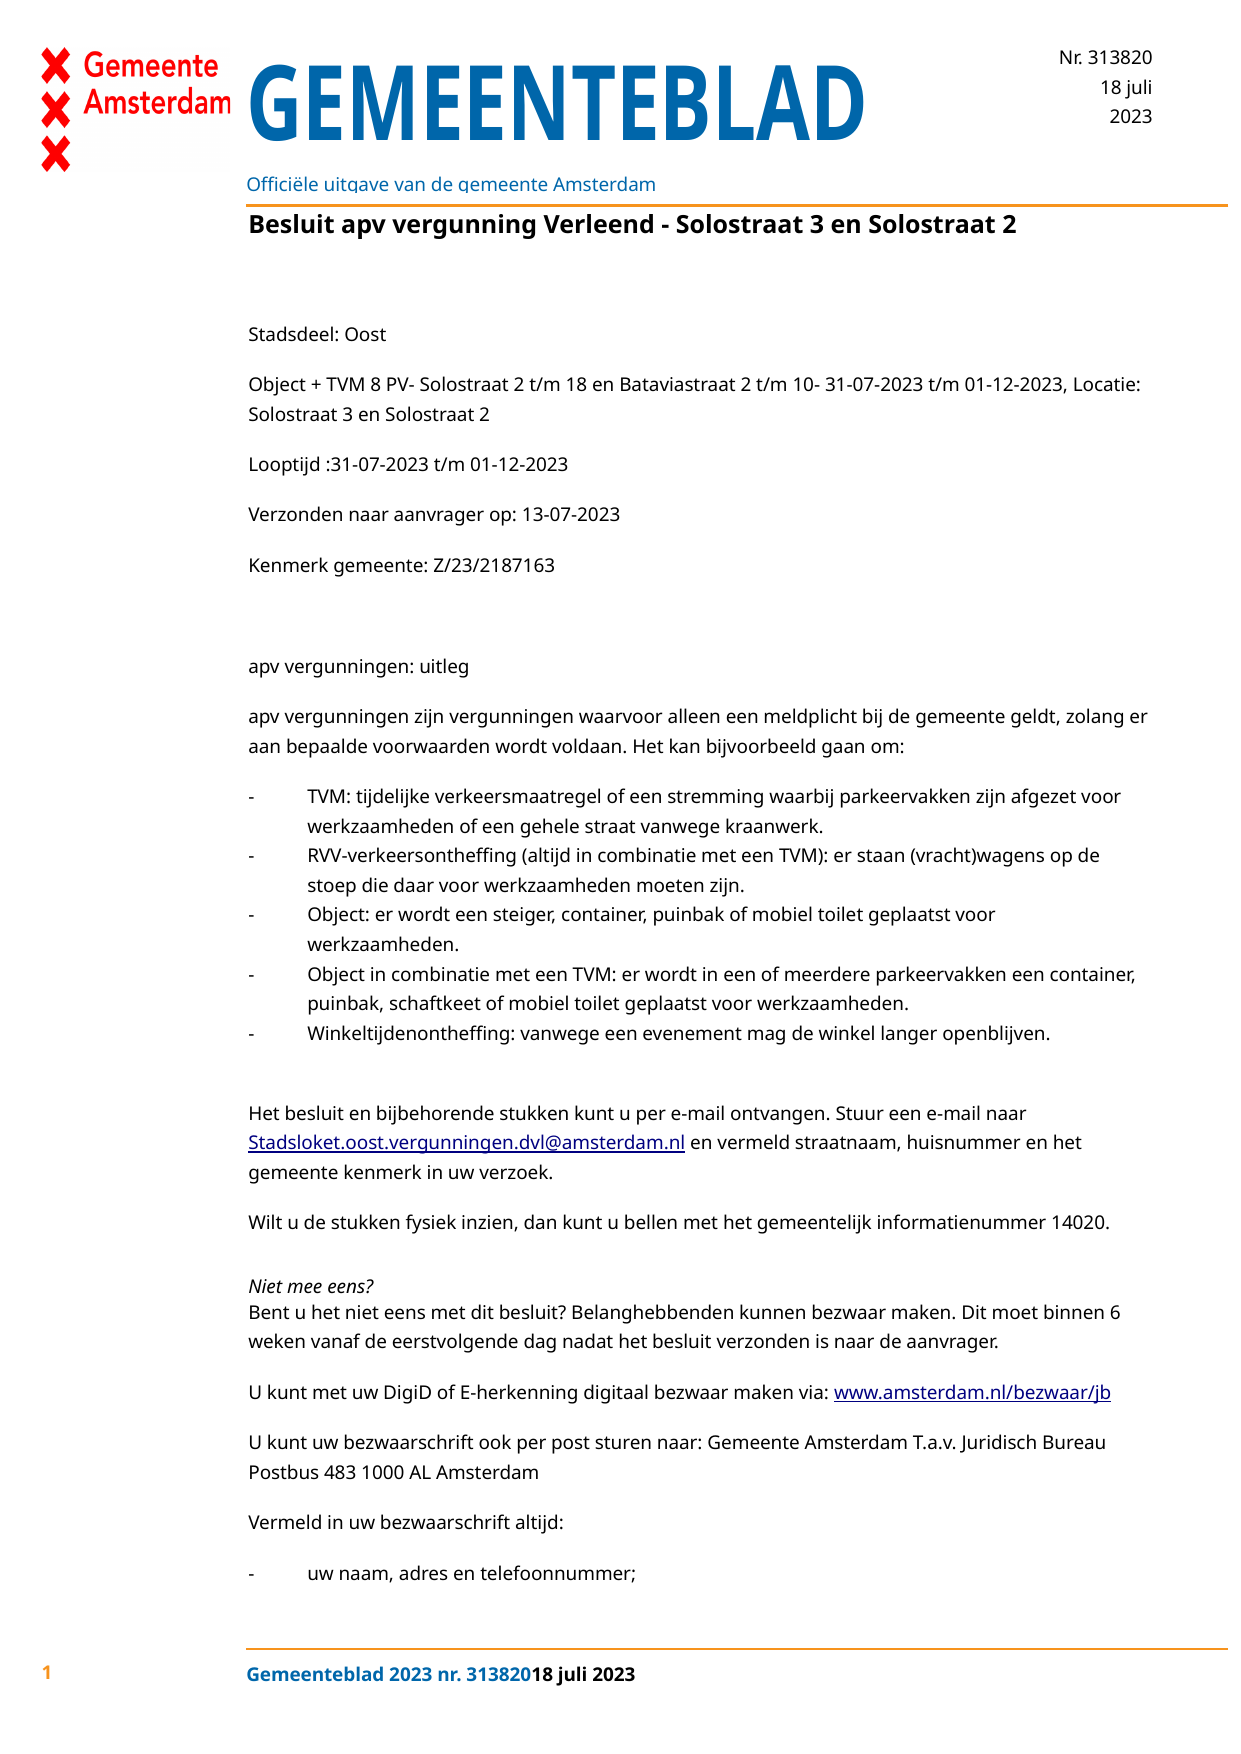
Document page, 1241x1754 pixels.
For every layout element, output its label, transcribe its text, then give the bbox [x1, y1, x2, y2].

text Wilt u de stukken fysiek inzien, dan kunt u bellen met het gemeentelijk informatienummer 14020. [248, 1209, 1152, 1235]
text U kunt uw bezwaarschrift ook per post sturen naar: Gemeente Amsterdam T.a.v. Juridisch Bureau Postbus 483 1000 AL Amsterdam [248, 1429, 1152, 1485]
list Object in combinatie met een TVM: er wordt in een of meerdere parkeervakken een container, puinbak, schaftkeet of mobiel toilet geplaatst voor werkzaamheden. [248, 961, 1152, 1016]
text Niet mee eens? [248, 1273, 1152, 1299]
text Bent u het niet eens met dit besluit? Belanghebbenden kunnen bezwaar maken. Dit moet binnen 6 weken vanaf de eerstvolgende dag nadat het besluit verzonden is naar de aanvrager. [248, 1299, 1152, 1354]
text Kenmerk gemeente: Z/23/2187163 [248, 552, 1152, 578]
list Object: er wordt een steiger, container, puinbak of mobiel toilet geplaatst voor werkzaamheden. [248, 902, 1152, 957]
text Stadsdeel: Oost [248, 321, 1152, 346]
text Object + TVM 8 PV- Solostraat 2 t/m 18 en Bataviastraat 2 t/m 10- 31-07-2023 t/m 01-12-2023, Locatie: Solostraat 3 en Solostraat 2 [248, 371, 1152, 426]
list RVV-verkeersontheffing (altijd in combinatie met een TVM): er staan (vracht)wagens op de stoep die daar voor werkzaamheden moeten zijn. [248, 842, 1152, 898]
picture [41, 47, 231, 172]
list Winkeltijdenontheffing: vanwege een evenement mag de winkel langer openblijven. [248, 1020, 1152, 1046]
text Verzonden naar aanvrager op: 13-07-2023 [248, 502, 1152, 527]
text Looptijd :31-07-2023 t/m 01-12-2023 [248, 451, 1152, 477]
text apv vergunningen zijn vergunningen waarvoor alleen een meldplicht bij de gemeente geldt, zolang er aan bepaalde voorwaarden wordt voldaan. Het kan bijvoorbeeld gaan om: [248, 703, 1152, 758]
text apv vergunningen: uitleg [248, 653, 1152, 678]
list TVM: tijdelijke verkeersmaatregel of een stremming waarbij parkeervakken zijn afgezet voor werkzaamheden of een gehele straat vanwege kraanwerk. [248, 783, 1152, 838]
text Besluit apv vergunning Verleend - Solostraat 3 en Solostraat 2 [248, 207, 1152, 241]
text U kunt met uw DigiD of E-herkenning digitaal bezwaar maken via: www.amsterdam.nl/bezwaar/jb [248, 1379, 1152, 1405]
text Vermeld in uw bezwaarschrift altijd: [248, 1509, 1152, 1535]
text Het besluit en bijbehorende stukken kunt u per e-mail ontvangen. Stuur een e-mail naar Stadsloket.oost.vergunningen.dvl@amsterdam.nl en vermeld straatnaam, huisnummer en het gemeente kenmerk in uw verzoek. [248, 1100, 1152, 1185]
list uw naam, adres en telefoonnummer; [248, 1560, 1152, 1586]
